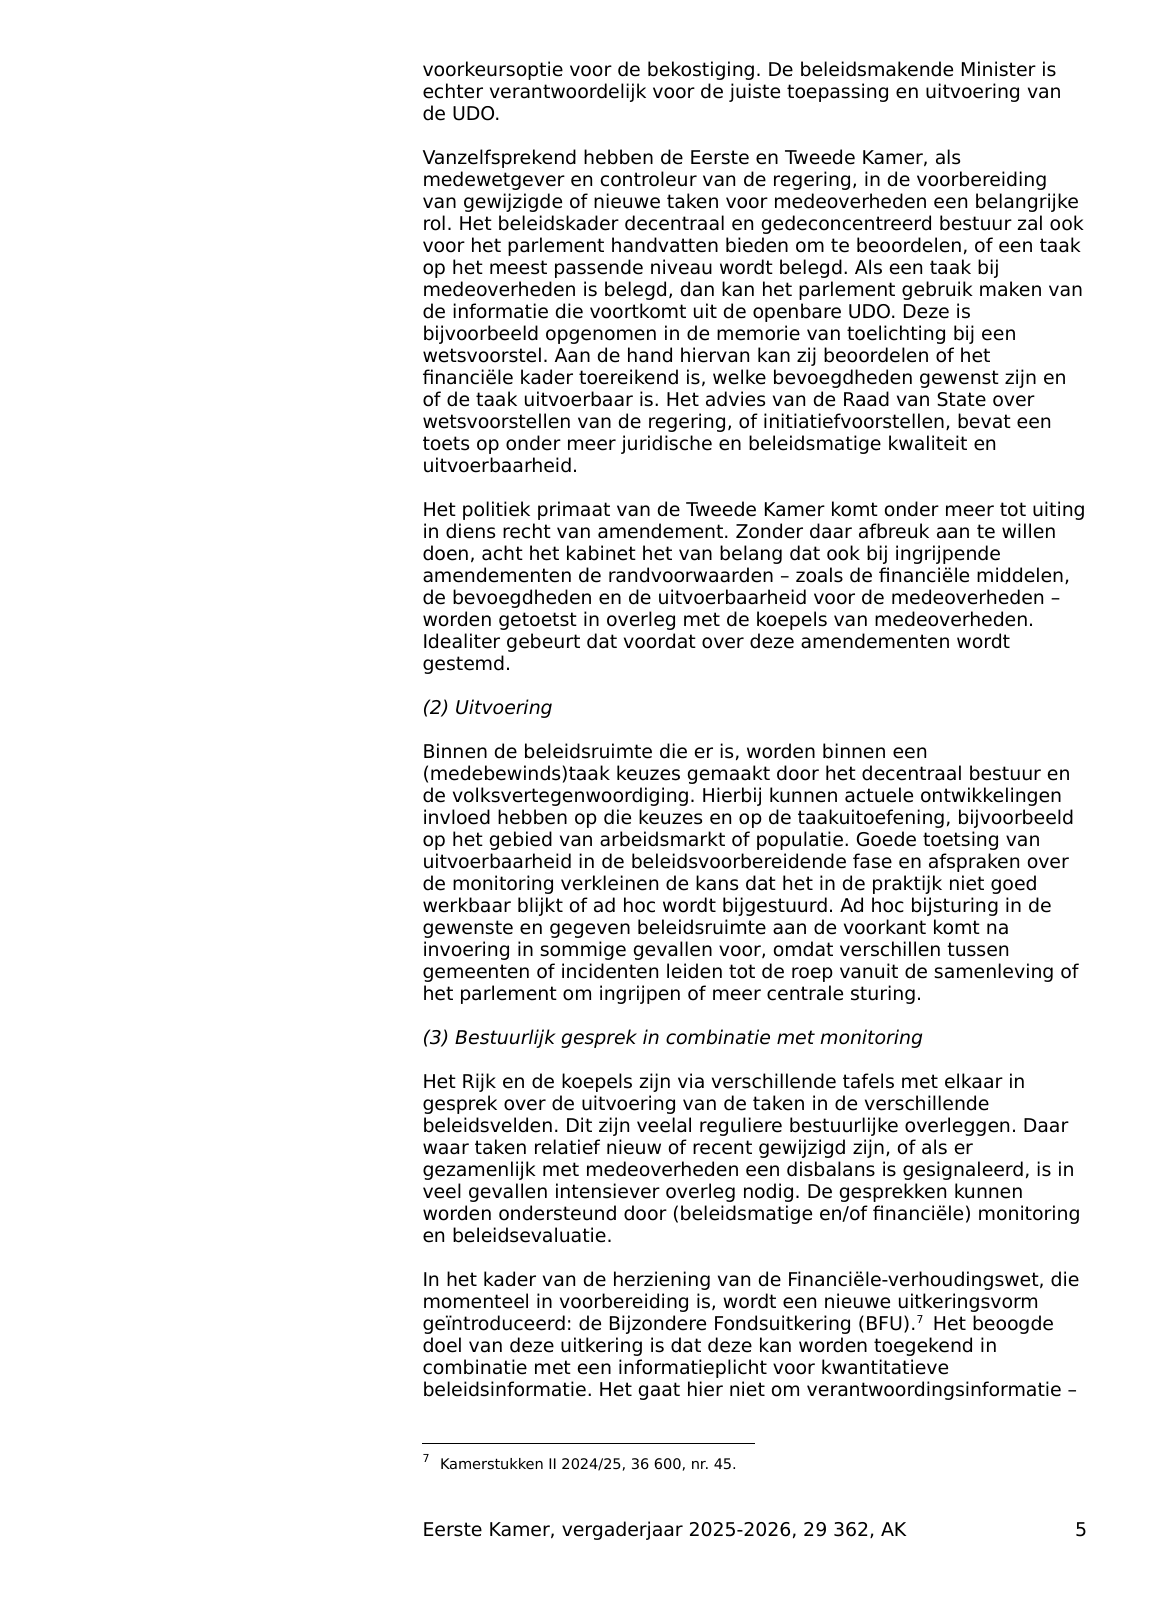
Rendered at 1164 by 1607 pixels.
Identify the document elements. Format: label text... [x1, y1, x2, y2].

text Binnen de beleidsruimte die er is, worden binnen een (medebewinds)taak keuzes gemaakt door het decentraal bestuur en de volksvertegenwoordiging. Hierbij kunnen actuele ontwikkelingen invloed hebben op die keuzes en op de taakuitoefening, bijvoorbeeld op het gebied van arbeidsmarkt of populatie. Goede toetsing van uitvoerbaarheid in de beleidsvoorbereidende fase en afspraken over de monitoring verkleinen de kans dat het in de praktijk niet goed werkbaar blijkt of ad hoc wordt bijgestuurd. Ad hoc bijsturing in de gewenste en gegeven beleidsruimte aan de voorkant komt na invoering in sommige gevallen voor, omdat verschillen tussen gemeenten of incidenten leiden tot de roep vanuit de samenleving of het parlement om ingrijpen of meer centrale sturing. [422, 741, 1087, 1005]
text voorkeursoptie voor de bekostiging. De beleidsmakende Minister is echter verantwoordelijk voor de juiste toepassing en uitvoering van de UDO. [422, 59, 1087, 125]
subtitle (3) Bestuurlijk gesprek in combinatie met monitoring [422, 1027, 1087, 1049]
text Het politiek primaat van de Tweede Kamer komt onder meer tot uiting in diens recht van amendement. Zonder daar afbreuk aan te willen doen, acht het kabinet het van belang dat ook bij ingrijpende amendementen de randvoorwaarden – zoals de financiële middelen, de bevoegdheden en de uitvoerbaarheid voor de medeoverheden – worden getoetst in overleg met de koepels van medeoverheden. Idealiter gebeurt dat voordat over deze amendementen wordt gestemd. [422, 499, 1087, 675]
subtitle (2) Uitvoering [422, 697, 1087, 719]
text In het kader van de herziening van de Financiële-verhoudingswet, die momenteel in voorbereiding is, wordt een nieuwe uitkeringsvorm geïntroduceerd: de Bijzondere Fondsuitkering (BFU). Het beoogde doel van deze uitkering is dat deze kan worden toegekend in combinatie met een informatieplicht voor kwantitatieve beleidsinformatie. Het gaat hier niet om verantwoordingsinformatie – [422, 1269, 1087, 1401]
text Het Rijk en de koepels zijn via verschillende tafels met elkaar in gesprek over de uitvoering van de taken in de verschillende beleidsvelden. Dit zijn veelal reguliere bestuurlijke overleggen. Daar waar taken relatief nieuw of recent gewijzigd zijn, of als er gezamenlijk met medeoverheden een disbalans is gesignaleerd, is in veel gevallen intensiever overleg nodig. De gesprekken kunnen worden ondersteund door (beleidsmatige en/of financiële) monitoring en beleidsevaluatie. [422, 1071, 1087, 1247]
text Vanzelfsprekend hebben de Eerste en Tweede Kamer, als medewetgever en controleur van de regering, in de voorbereiding van gewijzigde of nieuwe taken voor medeoverheden een belangrijke rol. Het beleidskader decentraal en gedeconcentreerd bestuur zal ook voor het parlement handvatten bieden om te beoordelen, of een taak op het meest passende niveau wordt belegd. Als een taak bij medeoverheden is belegd, dan kan het parlement gebruik maken van de informatie die voortkomt uit de openbare UDO. Deze is bijvoorbeeld opgenomen in de memorie van toelichting bij een wetsvoorstel. Aan de hand hiervan kan zij beoordelen of het financiële kader toereikend is, welke bevoegdheden gewenst zijn en of de taak uitvoerbaar is. Het advies van de Raad van State over wetsvoorstellen van de regering, of initiatiefvoorstellen, bevat een toets op onder meer juridische en beleidsmatige kwaliteit en uitvoerbaarheid. [422, 147, 1087, 477]
text Kamerstukken II 2024/25, 36 600, nr. 45. [422, 1452, 1087, 1474]
